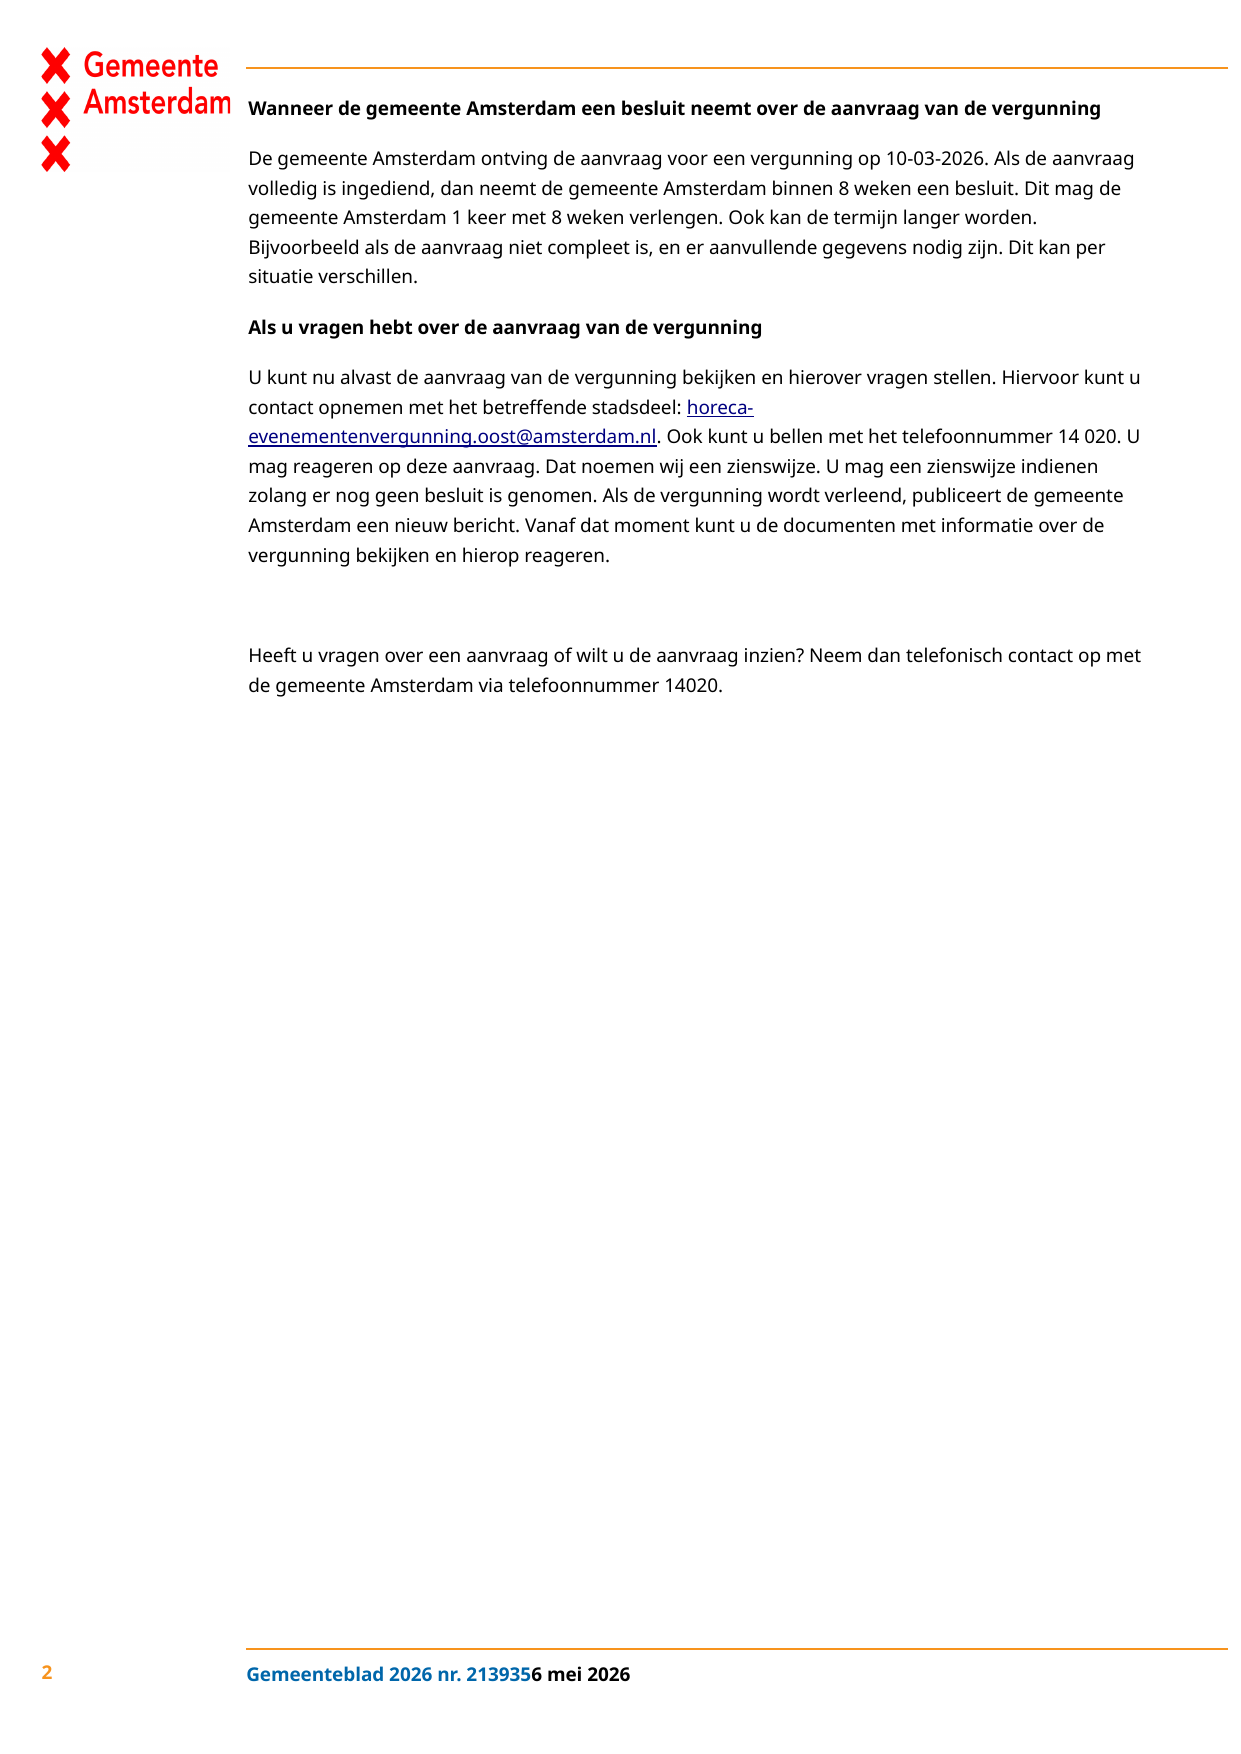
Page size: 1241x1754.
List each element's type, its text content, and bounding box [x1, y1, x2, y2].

picture [41, 47, 231, 172]
text Heeft u vragen over een aanvraag of wilt u de aanvraag inzien? Neem dan telefonisch contact op met de gemeente Amsterdam via telefoonnummer 14020. [248, 643, 1152, 698]
text Als u vragen hebt over de aanvraag van de vergunning [248, 314, 1152, 340]
text De gemeente Amsterdam ontving de aanvraag voor een vergunning op 10-03-2026. Als de aanvraag volledig is ingediend, dan neemt de gemeente Amsterdam binnen 8 weken een besluit. Dit mag de gemeente Amsterdam 1 keer met 8 weken verlengen. Ook kan de termijn langer worden. Bijvoorbeeld als de aanvraag niet compleet is, en er aanvullende gegevens nodig zijn. Dit kan per situatie verschillen. [248, 145, 1152, 289]
text U kunt nu alvast de aanvraag van de vergunning bekijken en hierover vragen stellen. Hiervoor kunt u contact opnemen met het betreffende stadsdeel: horeca-evenementenvergunning.oost@amsterdam.nl. Ook kunt u bellen met het telefoonnummer 14 020. U mag reageren op deze aanvraag. Dat noemen wij een zienswijze. U mag een zienswijze indienen zolang er nog geen besluit is genomen. Als de vergunning wordt verleend, publiceert de gemeente Amsterdam een nieuw bericht. Vanaf dat moment kunt u de documenten met informatie over de vergunning bekijken en hierop reageren. [248, 364, 1152, 568]
text Wanneer de gemeente Amsterdam een besluit neemt over de aanvraag van de vergunning [248, 95, 1152, 121]
